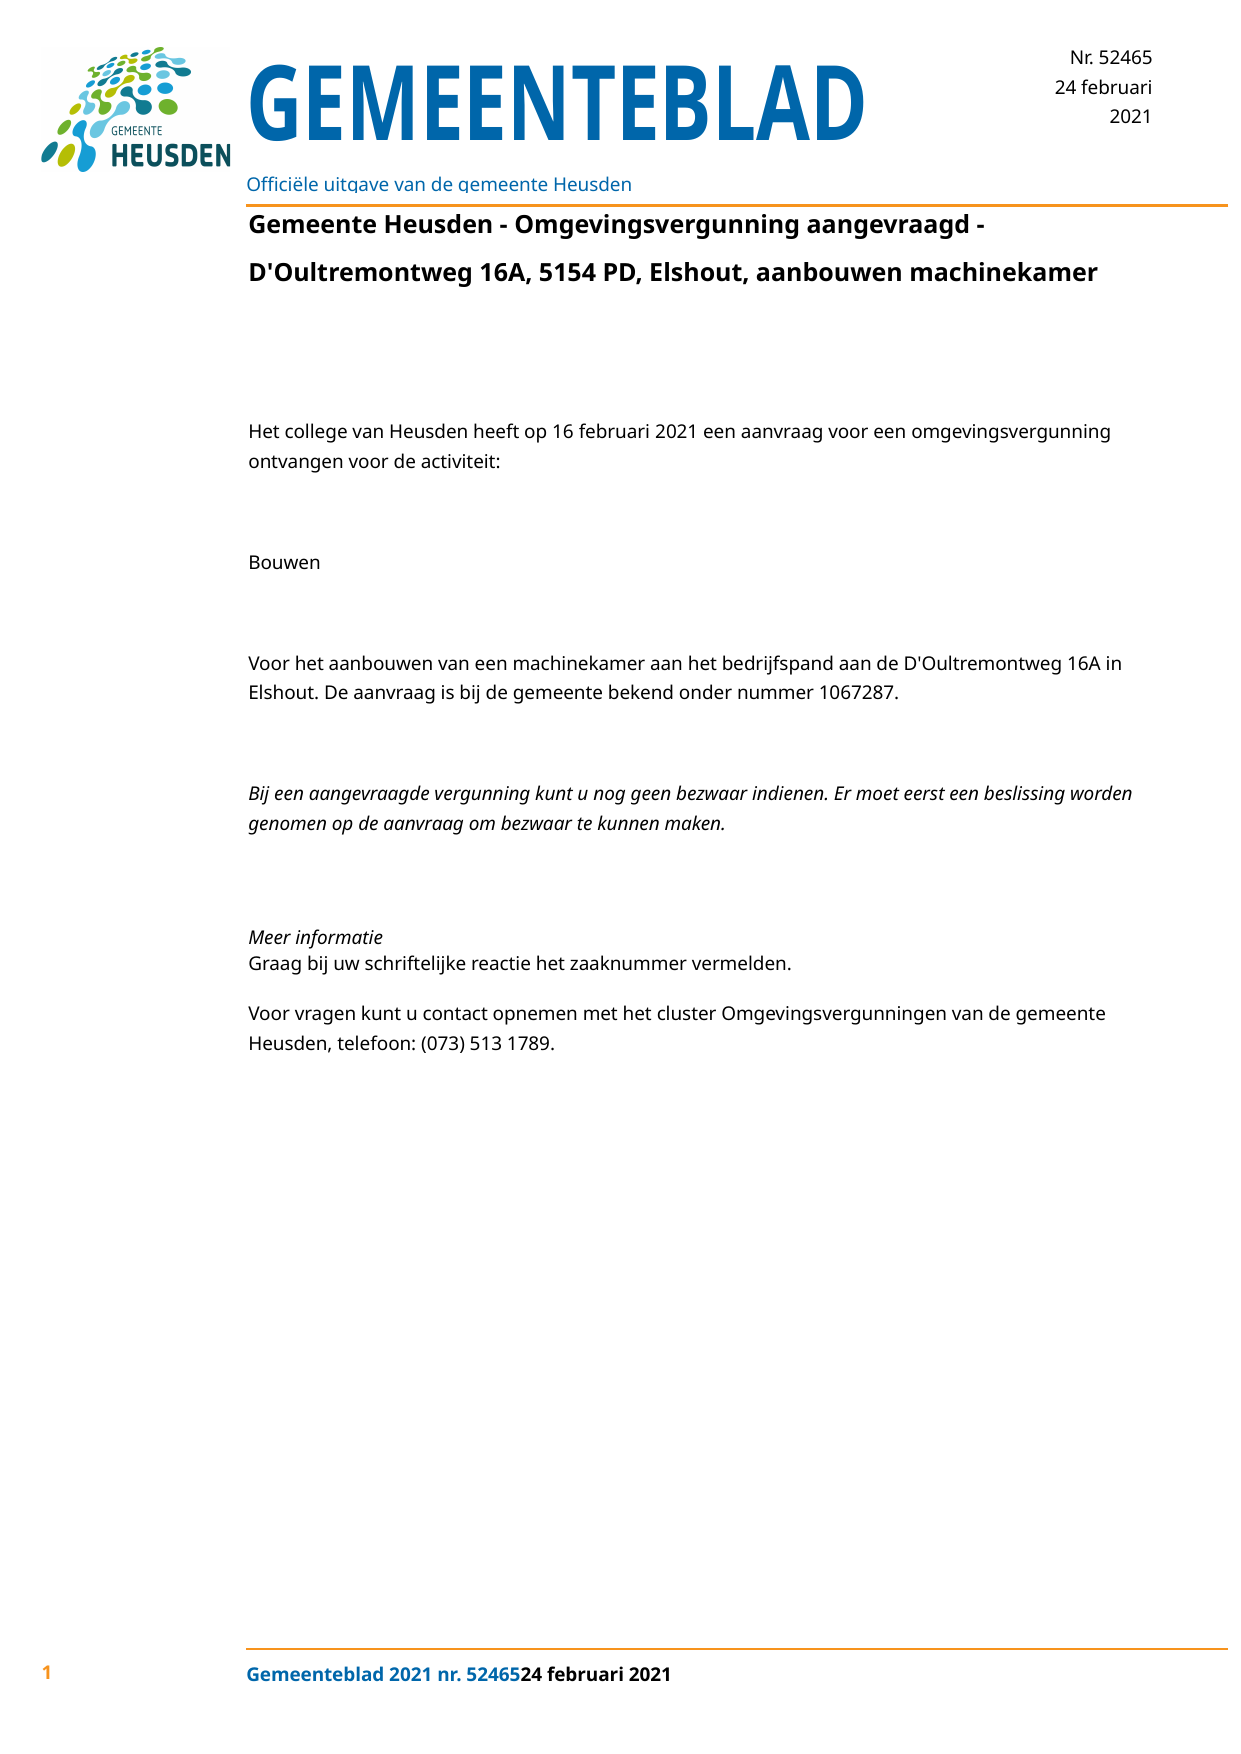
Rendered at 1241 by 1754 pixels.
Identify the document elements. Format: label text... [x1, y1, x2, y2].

picture [41, 47, 231, 172]
text Voor het aanbouwen van een machinekamer aan het bedrijfspand aan de D'Oultremontweg 16A in Elshout. De aanvraag is bij de gemeente bekend onder nummer 1067287. [248, 650, 1152, 705]
text Het college van Heusden heeft op 16 februari 2021 een aanvraag voor een omgevingsvergunning ontvangen voor de activiteit: [248, 419, 1152, 474]
text Voor vragen kunt u contact opnemen met het cluster Omgevingsvergunningen van de gemeente Heusden, telefoon: (073) 513 1789. [248, 1001, 1152, 1056]
text Meer informatie [248, 924, 1152, 950]
text Bij een aangevraagde vergunning kunt u nog geen bezwaar indienen. Er moet eerst een beslissing worden genomen op de aanvraag om bezwaar te kunnen maken. [248, 780, 1152, 836]
text Bouwen [248, 549, 1152, 575]
text Graag bij uw schriftelijke reactie het zaaknummer vermelden. [248, 950, 1152, 976]
text Gemeente Heusden - Omgevingsvergunning aangevraagd - D'Oultremontweg 16A, 5154 PD, Elshout, aanbouwen machinekamer [248, 207, 1152, 288]
